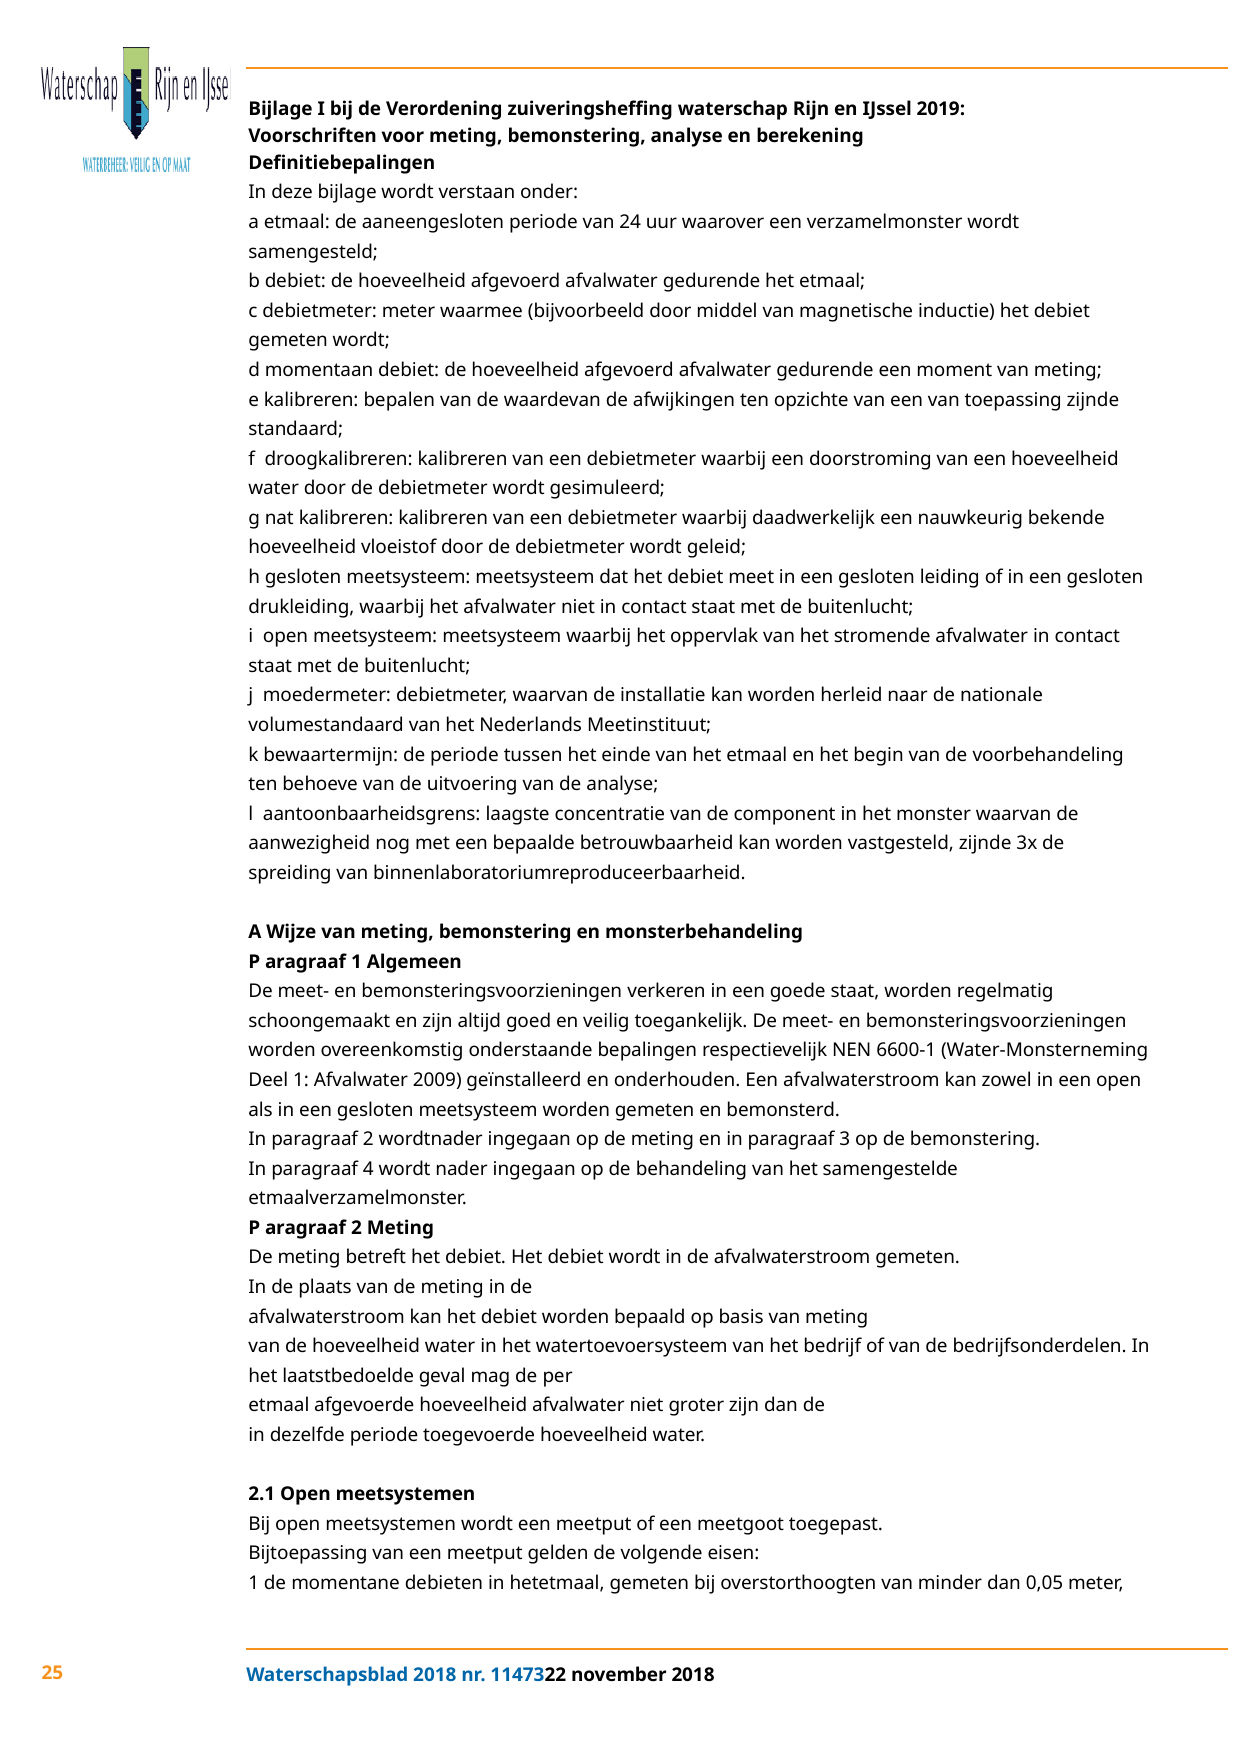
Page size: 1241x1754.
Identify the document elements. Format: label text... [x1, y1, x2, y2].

picture [41, 47, 231, 172]
text d momentaan debiet: de hoeveelheid afgevoerd afvalwater gedurende een moment van meting; [248, 356, 1152, 382]
text 2.1 Open meetsystemen [248, 1480, 1152, 1506]
text b debiet: de hoeveelheid afgevoerd afvalwater gedurende het etmaal; [248, 267, 1152, 293]
text c debietmeter: meter waarmee (bijvoorbeeld door middel van magnetische inductie) het debiet gemeten wordt; [248, 297, 1152, 352]
text staat met de buitenlucht; [248, 652, 1152, 678]
text Definitiebepalingen [248, 149, 1152, 175]
text spreiding van binnenlaboratoriumreproduceerbaarheid. [248, 859, 1152, 885]
text j moedermeter: debietmeter, waarvan de installatie kan worden herleid naar de nationale volumestandaard van het Nederlands Meetinstituut; [248, 682, 1152, 737]
text a etmaal: de aaneengesloten periode van 24 uur waarover een verzamelmonster wordt samengesteld; [248, 208, 1152, 263]
text P aragraaf 2 Meting [248, 1214, 1152, 1240]
text A Wijze van meting, bemonstering en monsterbehandeling [248, 918, 1152, 944]
text e kalibreren: bepalen van de waardevan de afwijkingen ten opzichte van een van toepassing zijnde standaard; [248, 386, 1152, 441]
text P aragraaf 1 Algemeen [248, 948, 1152, 973]
text 1 de momentane debieten in hetetmaal, gemeten bij overstorthoogten van minder dan 0,05 meter, [248, 1569, 1152, 1595]
text In deze bijlage wordt verstaan onder: [248, 179, 1152, 204]
text g nat kalibreren: kalibreren van een debietmeter waarbij daadwerkelijk een nauwkeurig bekende hoeveelheid vloeistof door de debietmeter wordt geleid; [248, 504, 1152, 559]
text De meting betreft het debiet. Het debiet wordt in de afvalwaterstroom gemeten. [248, 1244, 1152, 1269]
text In paragraaf 2 wordtnader ingegaan op de meting en in paragraaf 3 op de bemonstering. In paragraaf 4 wordt nader ingegaan op de behandeling van het samengestelde etmaalverzamelmonster. [248, 1125, 1152, 1210]
text h gesloten meetsysteem: meetsysteem dat het debiet meet in een gesloten leiding of in een gesloten drukleiding, waarbij het afvalwater niet in contact staat met de buitenlucht; [248, 563, 1152, 618]
text i open meetsysteem: meetsysteem waarbij het oppervlak van het stromende afvalwater in contact [248, 622, 1152, 648]
text Bij open meetsystemen wordt een meetput of een meetgoot toegepast. Bijtoepassing van een meetput gelden de volgende eisen: [248, 1510, 1152, 1565]
text De meet- en bemonsteringsvoorzieningen verkeren in een goede staat, worden regelmatig schoongemaakt en zijn altijd goed en veilig toegankelijk. De meet- en bemonsteringsvoorzieningen worden overeenkomstig onderstaande bepalingen respectievelijk NEN 6600-1 (Water-Monsterneming Deel 1: Afvalwater 2009) geïnstalleerd en onderhouden. Een afvalwaterstroom kan zowel in een open als in een gesloten meetsysteem worden gemeten en bemonsterd. [248, 977, 1152, 1121]
text In de plaats van de meting in de afvalwaterstroom kan het debiet worden bepaald op basis van meting van de hoeveelheid water in het watertoevoersysteem van het bedrijf of van de bedrijfsonderdelen. In het laatstbedoelde geval mag de per etmaal afgevoerde hoeveelheid afvalwater niet groter zijn dan de in dezelfde periode toegevoerde hoeveelheid water. [248, 1273, 1152, 1447]
text l aantoonbaarheidsgrens: laagste concentratie van de component in het monster waarvan de aanwezigheid nog met een bepaalde betrouwbaarheid kan worden vastgesteld, zijnde 3x de [248, 800, 1152, 855]
text k bewaartermijn: de periode tussen het einde van het etmaal en het begin van de voorbehandeling ten behoeve van de uitvoering van de analyse; [248, 741, 1152, 796]
text f droogkalibreren: kalibreren van een debietmeter waarbij een doorstroming van een hoeveelheid water door de debietmeter wordt gesimuleerd; [248, 445, 1152, 500]
text Bijlage I bij de Verordening zuiveringsheffing waterschap Rijn en IJssel 2019: Voorschriften voor meting, bemonstering, analyse en berekening [248, 95, 1152, 149]
